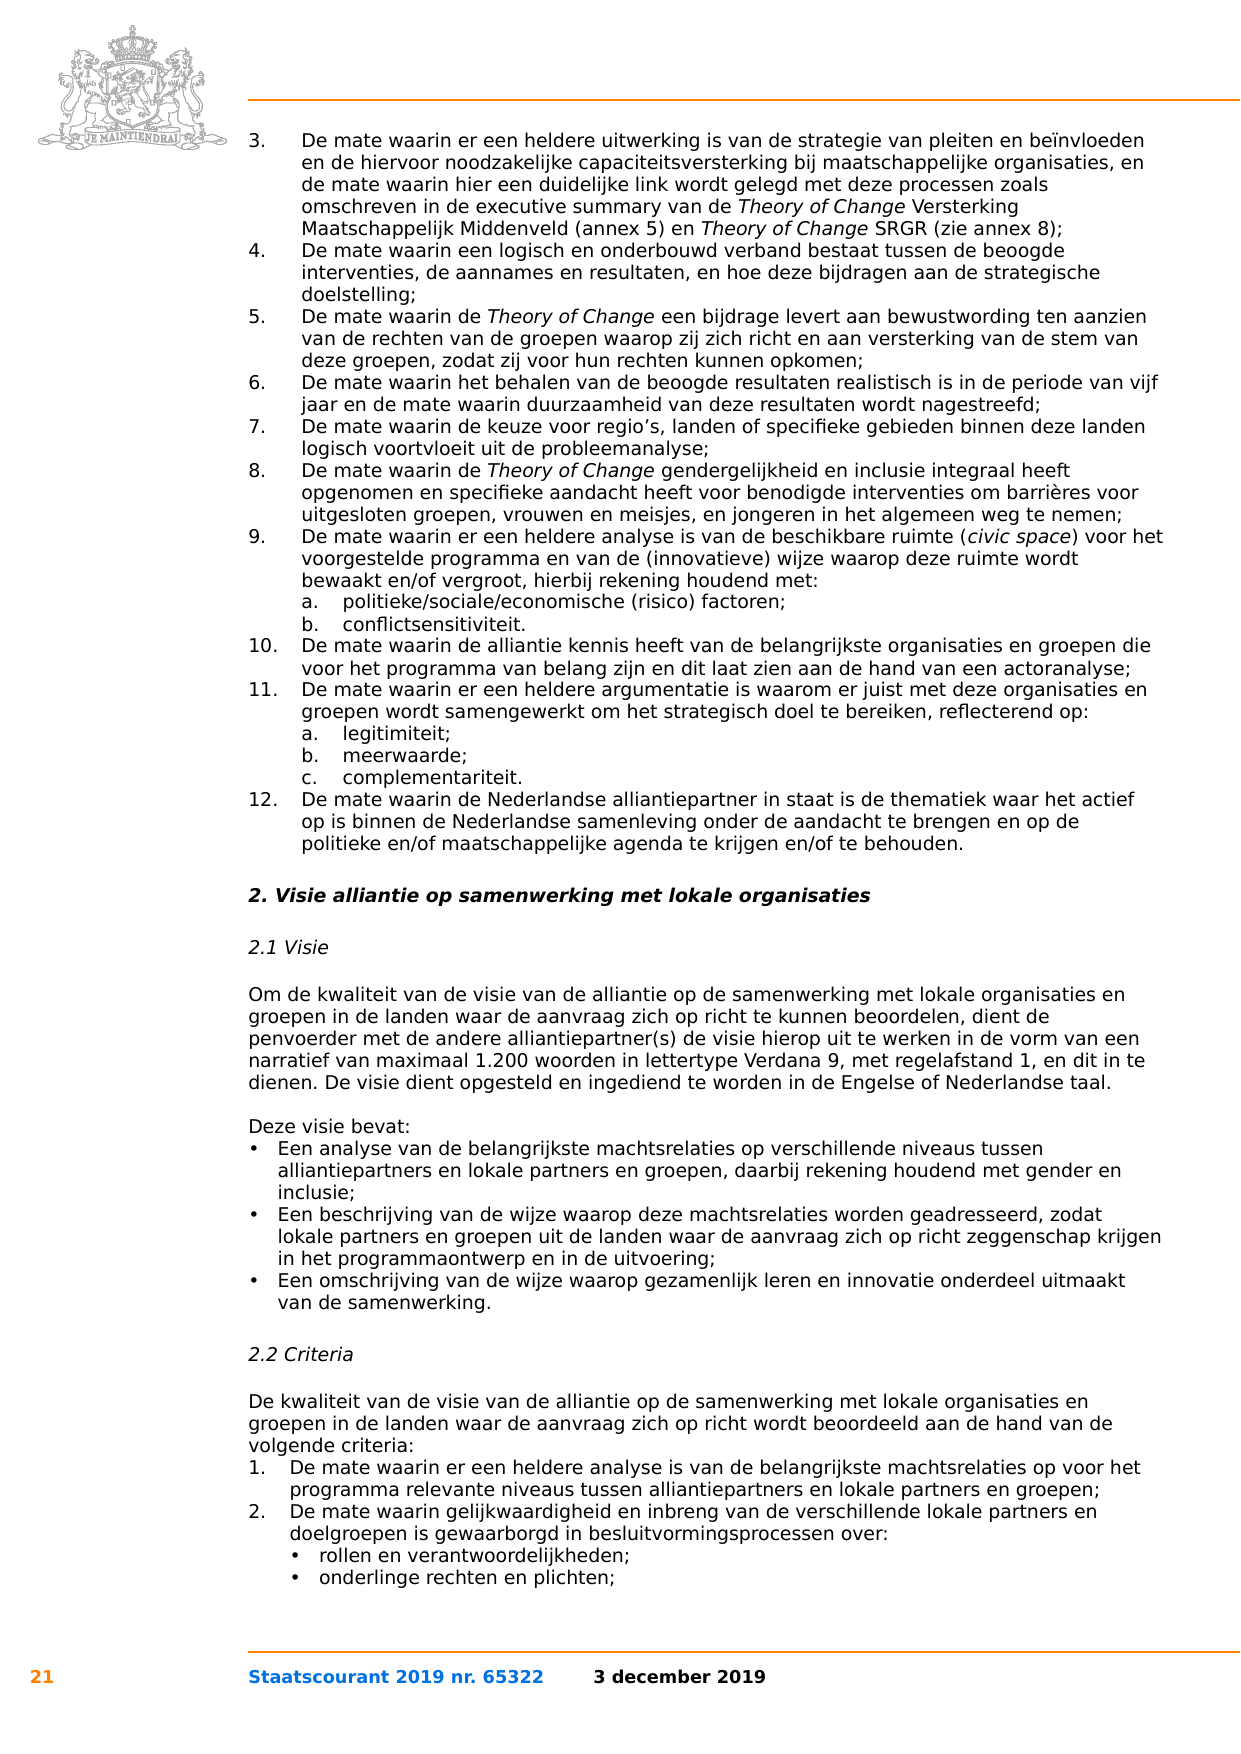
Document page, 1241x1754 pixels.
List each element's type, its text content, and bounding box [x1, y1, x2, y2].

text 3. De mate waarin er een heldere uitwerking is van de strategie van pleiten en beïnvloeden en de hiervoor noodzakelijke capaciteitsversterking bij maatschappelijke organisaties, en de mate waarin hier een duidelijke link wordt gelegd met deze processen zoals omschreven in de executive summary van de Theory of Change Versterking Maatschappelijk Middenveld (annex 5) en Theory of Change SRGR (zie annex 8); [248, 130, 1163, 240]
text De kwaliteit van de visie van de alliantie op de samenwerking met lokale organisaties en groepen in de landen waar de aanvraag zich op richt wordt beoordeeld aan de hand van de volgende criteria: [248, 1391, 1163, 1457]
text Deze visie bevat: [248, 1116, 1163, 1138]
text 4. De mate waarin een logisch en onderbouwd verband bestaat tussen de beoogde interventies, de aannames en resultaten, en hoe deze bijdragen aan de strategische doelstelling; [248, 240, 1163, 306]
text 9. De mate waarin er een heldere analyse is van de beschikbare ruimte (civic space) voor het voorgestelde programma en van de (innovatieve) wijze waarop deze ruimte wordt bewaakt en/of vergroot, hierbij rekening houdend met: [248, 526, 1163, 591]
picture [38, 25, 227, 150]
text • Een beschrijving van de wijze waarop deze machtsrelaties worden geadresseerd, zodat lokale partners en groepen uit de landen waar de aanvraag zich op richt zeggenschap krijgen in het programmaontwerp en in de uitvoering; [248, 1204, 1163, 1270]
text c. complementariteit. [301, 767, 1163, 789]
text a. politieke/sociale/economische (risico) factoren; [301, 591, 1163, 613]
text 8. De mate waarin de Theory of Change gendergelijkheid en inclusie integraal heeft opgenomen en specifieke aandacht heeft voor benodigde interventies om barrières voor uitgesloten groepen, vrouwen en meisjes, en jongeren in het algemeen weg te nemen; [248, 459, 1163, 526]
text a. legitimiteit; [301, 723, 1163, 745]
text 11. De mate waarin er een heldere argumentatie is waarom er juist met deze organisaties en groepen wordt samengewerkt om het strategisch doel te bereiken, reflecterend op: [248, 679, 1163, 723]
subtitle 2.2 Criteria [248, 1344, 1163, 1366]
text • onderlinge rechten en plichten; [289, 1567, 1163, 1588]
text 1. De mate waarin er een heldere analyse is van de belangrijkste machtsrelaties op voor het programma relevante niveaus tussen alliantiepartners en lokale partners en groepen; [248, 1457, 1163, 1501]
text Om de kwaliteit van de visie van de alliantie op de samenwerking met lokale organisaties en groepen in de landen waar de aanvraag zich op richt te kunnen beoordelen, dient de penvoerder met de andere alliantiepartner(s) de visie hierop uit te werken in de vorm van een narratief van maximaal 1.200 woorden in lettertype Verdana 9, met regelafstand 1, en dit in te dienen. De visie dient opgesteld en ingediend te worden in de Engelse of Nederlandse taal. [248, 984, 1163, 1094]
text 6. De mate waarin het behalen van de beoogde resultaten realistisch is in de periode van vijf jaar en de mate waarin duurzaamheid van deze resultaten wordt nagestreefd; [248, 372, 1163, 416]
subtitle 2. Visie alliantie op samenwerking met lokale organisaties [248, 885, 1163, 907]
text b. meerwaarde; [301, 745, 1163, 767]
subtitle 2.1 Visie [248, 937, 1163, 959]
text • Een omschrijving van de wijze waarop gezamenlijk leren en innovatie onderdeel uitmaakt van de samenwerking. [248, 1270, 1163, 1314]
text 5. De mate waarin de Theory of Change een bijdrage levert aan bewustwording ten aanzien van de rechten van de groepen waarop zij zich richt en aan versterking van de stem van deze groepen, zodat zij voor hun rechten kunnen opkomen; [248, 306, 1163, 372]
text 12. De mate waarin de Nederlandse alliantiepartner in staat is de thematiek waar het actief op is binnen de Nederlandse samenleving onder de aandacht te brengen en op de politieke en/of maatschappelijke agenda te krijgen en/of te behouden. [248, 789, 1163, 855]
text • rollen en verantwoordelijkheden; [289, 1544, 1163, 1567]
text 7. De mate waarin de keuze voor regio’s, landen of specifieke gebieden binnen deze landen logisch voortvloeit uit de probleemanalyse; [248, 416, 1163, 459]
text 10. De mate waarin de alliantie kennis heeft van de belangrijkste organisaties en groepen die voor het programma van belang zijn en dit laat zien aan de hand van een actoranalyse; [248, 635, 1163, 679]
text b. conflictsensitiviteit. [301, 613, 1163, 635]
text 2. De mate waarin gelijkwaardigheid en inbreng van de verschillende lokale partners en doelgroepen is gewaarborgd in besluitvormingsprocessen over: [248, 1501, 1163, 1544]
text • Een analyse van de belangrijkste machtsrelaties op verschillende niveaus tussen alliantiepartners en lokale partners en groepen, daarbij rekening houdend met gender en inclusie; [248, 1138, 1163, 1204]
